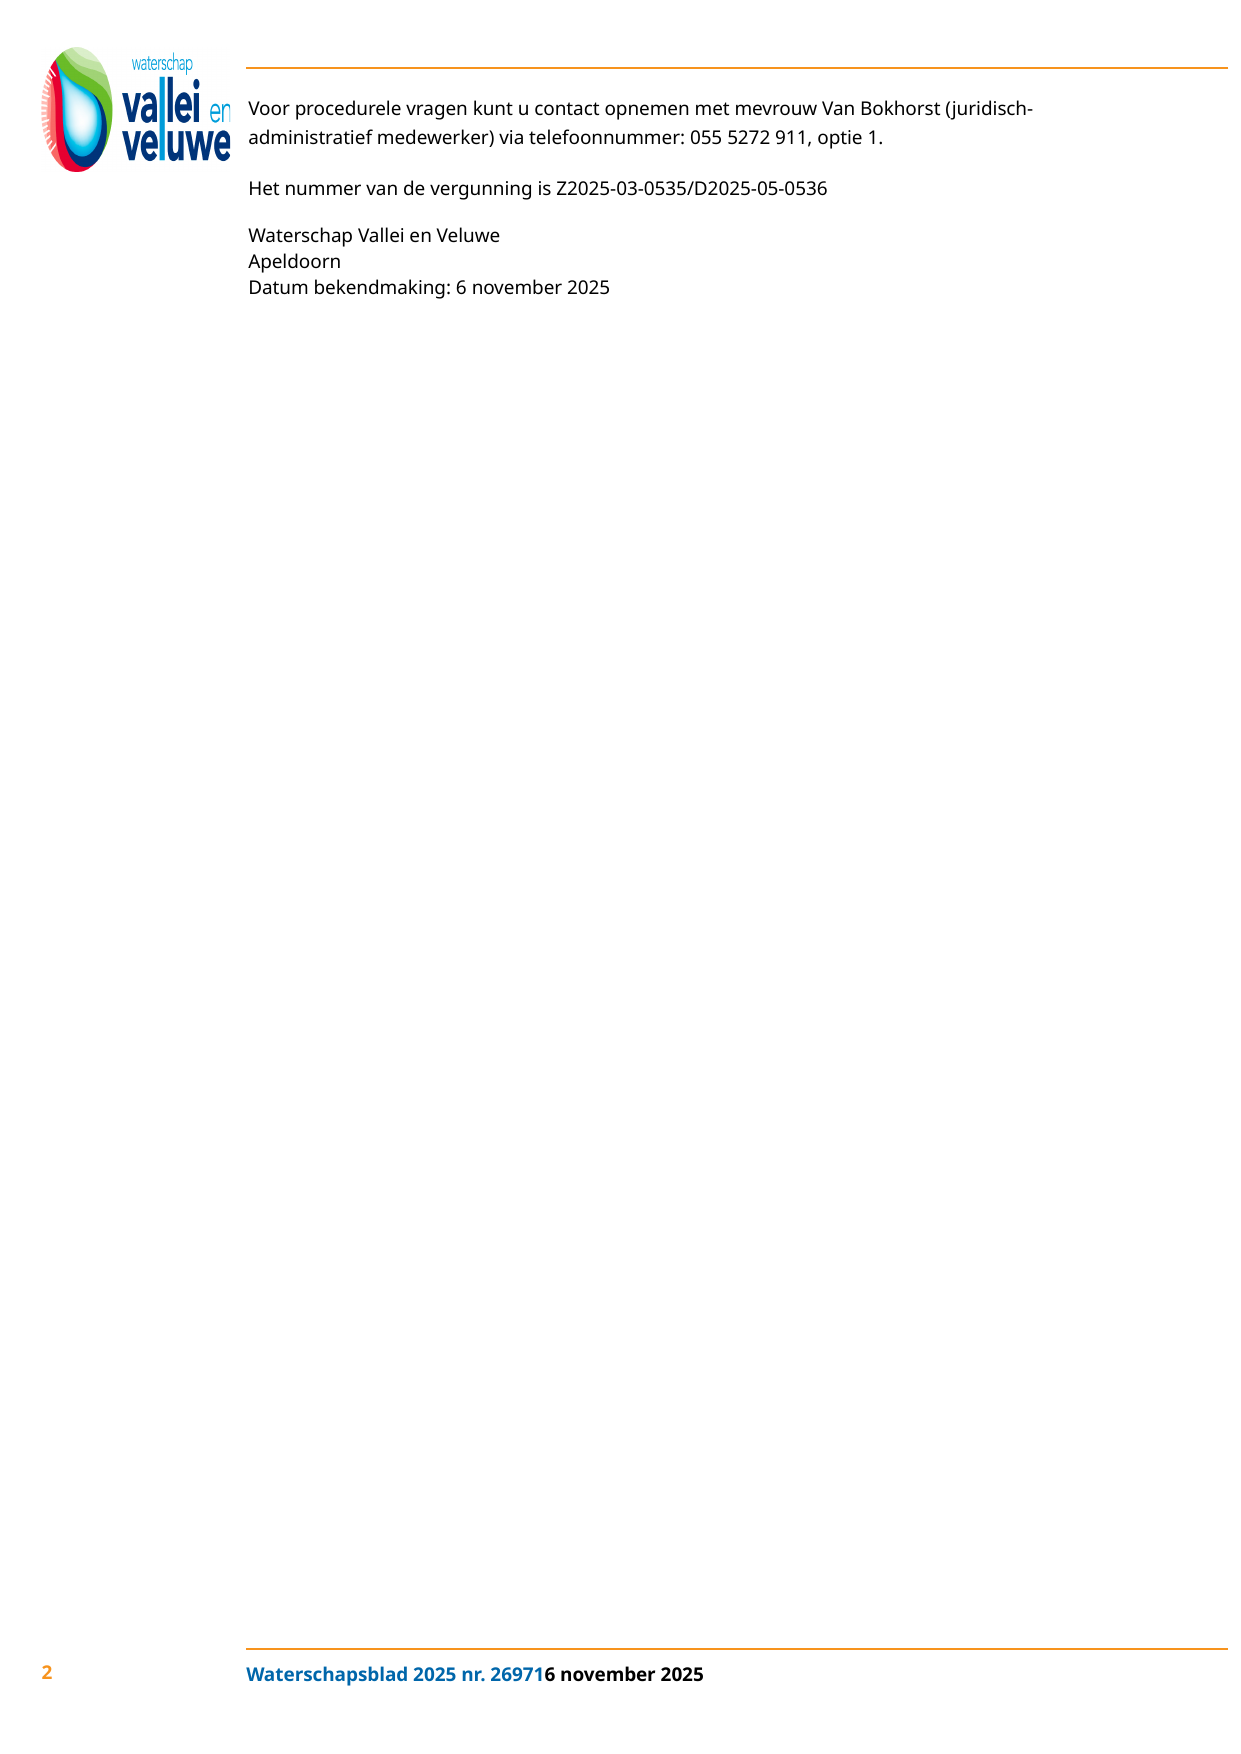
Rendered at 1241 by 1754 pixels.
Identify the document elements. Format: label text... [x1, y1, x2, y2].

text Het nummer van de vergunning is Z2025-03-0535/D2025-05-0536 [248, 175, 1152, 201]
text Waterschap Vallei en Veluwe [248, 223, 1152, 248]
text Voor procedurele vragen kunt u contact opnemen met mevrouw Van Bokhorst (juridisch-administratief medewerker) via telefoonnummer: 055 5272 911, optie 1. [248, 95, 1152, 150]
picture [41, 47, 231, 172]
text Datum bekendmaking: 6 november 2025 [248, 274, 1152, 300]
text Apeldoorn [248, 248, 1152, 274]
